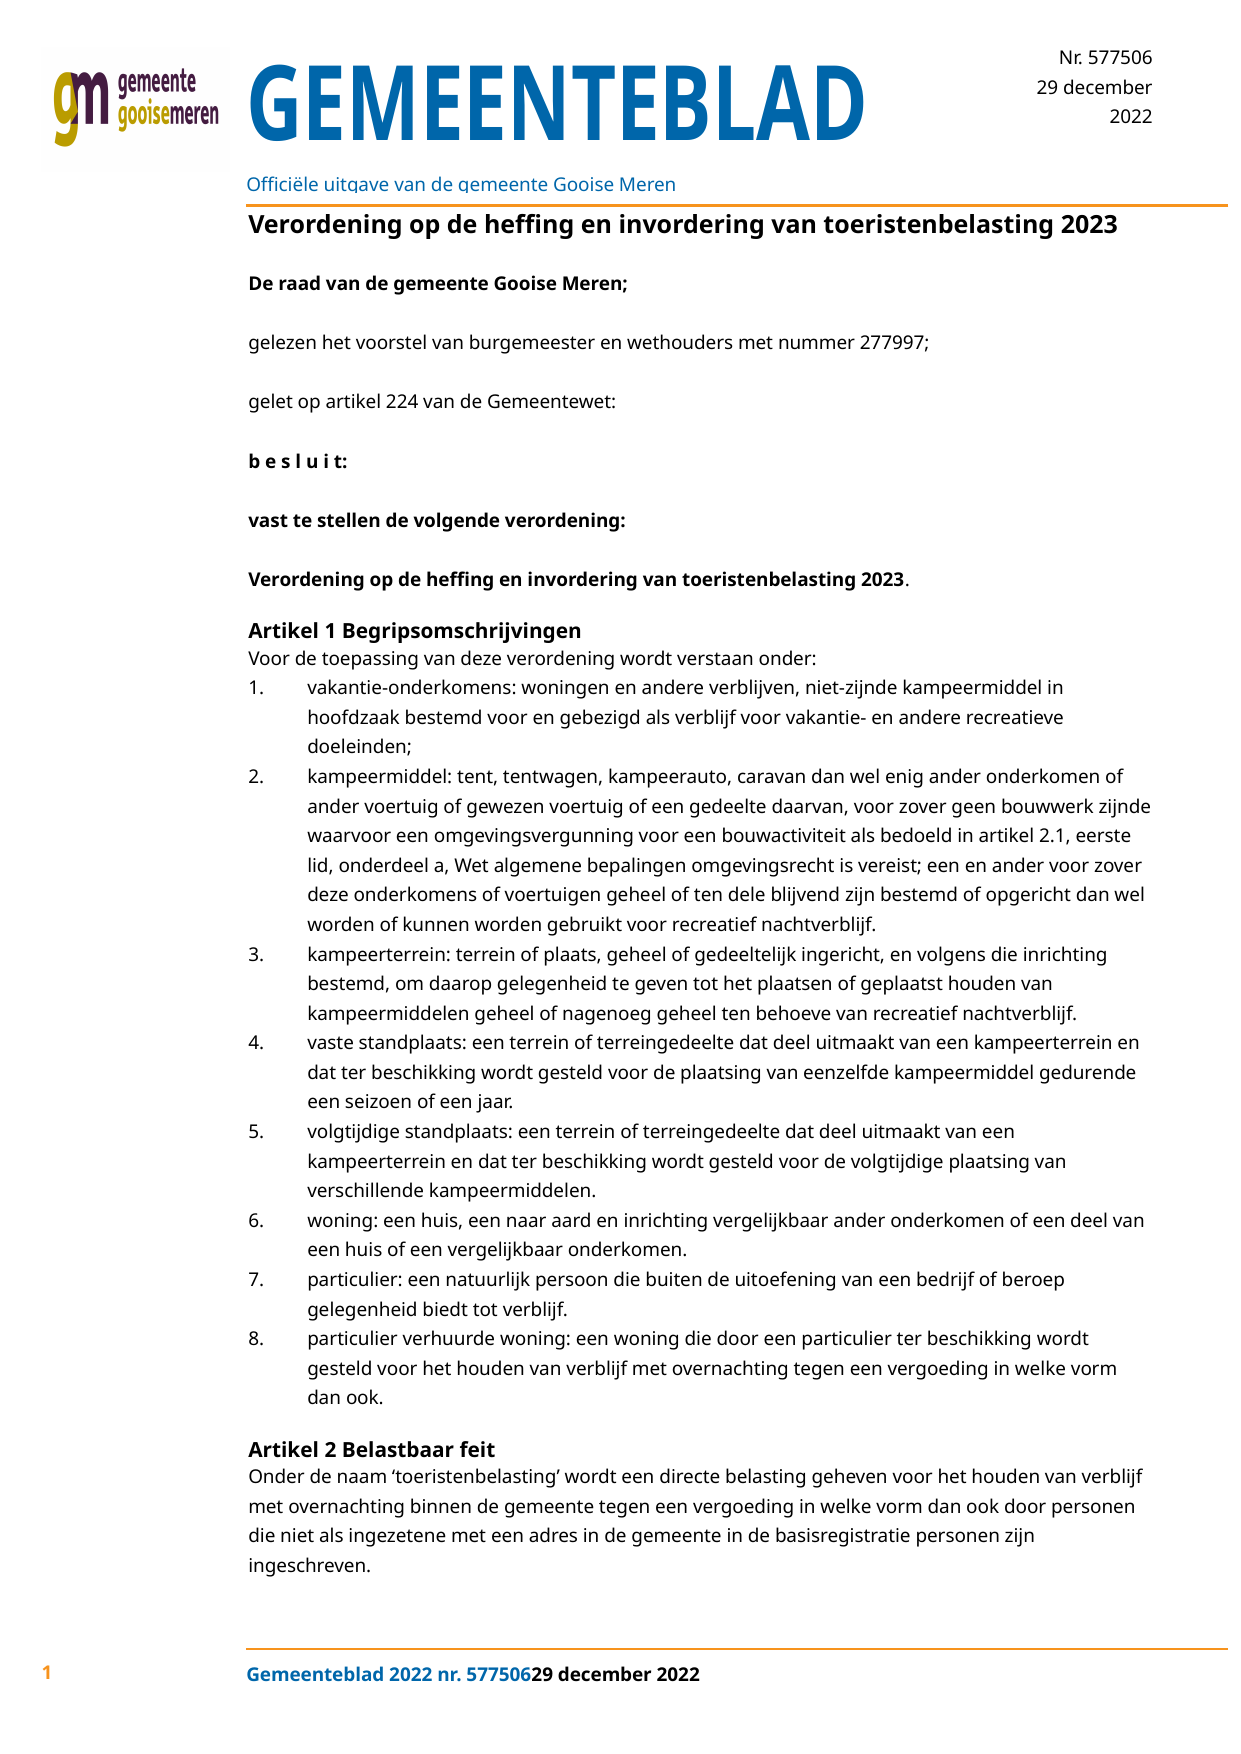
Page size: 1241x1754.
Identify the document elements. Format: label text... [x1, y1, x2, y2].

text gelet op artikel 224 van de Gemeentewet: [248, 389, 1152, 414]
list particulier: een natuurlijk persoon die buiten de uitoefening van een bedrijf of beroep gelegenheid biedt tot verblijf. [248, 1266, 1152, 1322]
text De raad van de gemeente Gooise Meren; [248, 270, 1152, 296]
list woning: een huis, een naar aard en inrichting vergelijkbaar ander onderkomen of een deel van een huis of een vergelijkbaar onderkomen. [248, 1207, 1152, 1262]
list kampeerterrein: terrein of plaats, geheel of gedeeltelijk ingericht, en volgens die inrichting bestemd, om daarop gelegenheid te geven tot het plaatsen of geplaatst houden van kampeermiddelen geheel of nagenoeg geheel ten behoeve van recreatief nachtverblijf. [248, 941, 1152, 1026]
list vaste standplaats: een terrein of terreingedeelte dat deel uitmaakt van een kampeerterrein en dat ter beschikking wordt gesteld voor de plaatsing van eenzelfde kampeermiddel gedurende een seizoen of een jaar. [248, 1029, 1152, 1114]
text Onder de naam ‘toeristenbelasting’ wordt een directe belasting geheven voor het houden van verblijf met overnachting binnen de gemeente tegen een vergoeding in welke vorm dan ook door personen die niet als ingezetene met een adres in de gemeente in de basisregistratie personen zijn ingeschreven. [248, 1463, 1152, 1578]
list volgtijdige standplaats: een terrein of terreingedeelte dat deel uitmaakt van een kampeerterrein en dat ter beschikking wordt gesteld voor de volgtijdige plaatsing van verschillende kampeermiddelen. [248, 1118, 1152, 1203]
list vakantie-onderkomens: woningen en andere verblijven, niet-zijnde kampeermiddel in hoofdzaak bestemd voor en gebezigd als verblijf voor vakantie- en andere recreatieve doeleinden; [248, 674, 1152, 759]
list kampeermiddel: tent, tentwagen, kampeerauto, caravan dan wel enig ander onderkomen of ander voertuig of gewezen voertuig of een gedeelte daarvan, voor zover geen bouwwerk zijnde waarvoor een omgevingsvergunning voor een bouwactiviteit als bedoeld in artikel 2.1, eerste lid, onderdeel a, Wet algemene bepalingen omgevingsrecht is vereist; een en ander voor zover deze onderkomens of voertuigen geheel of ten dele blijvend zijn bestemd of opgericht dan wel worden of kunnen worden gebruikt voor recreatief nachtverblijf. [248, 763, 1152, 937]
text gelezen het voorstel van burgemeester en wethouders met nummer 277997; [248, 329, 1152, 355]
list particulier verhuurde woning: een woning die door een particulier ter beschikking wordt gesteld voor het houden van verblijf met overnachting tegen een vergoeding in welke vorm dan ook. [248, 1325, 1152, 1410]
text b e s l u i t: [248, 448, 1152, 473]
text Artikel 2 Belastbaar feit [248, 1435, 1152, 1463]
text Voor de toepassing van deze verordening wordt verstaan onder: [248, 645, 1152, 671]
picture [41, 47, 231, 172]
text Verordening op de heffing en invordering van toeristenbelasting 2023. [248, 566, 1152, 592]
text vast te stellen de volgende verordening: [248, 507, 1152, 533]
text Artikel 1 Begripsomschrijvingen [248, 617, 1152, 645]
text Verordening op de heffing en invordering van toeristenbelasting 2023 [248, 207, 1152, 241]
